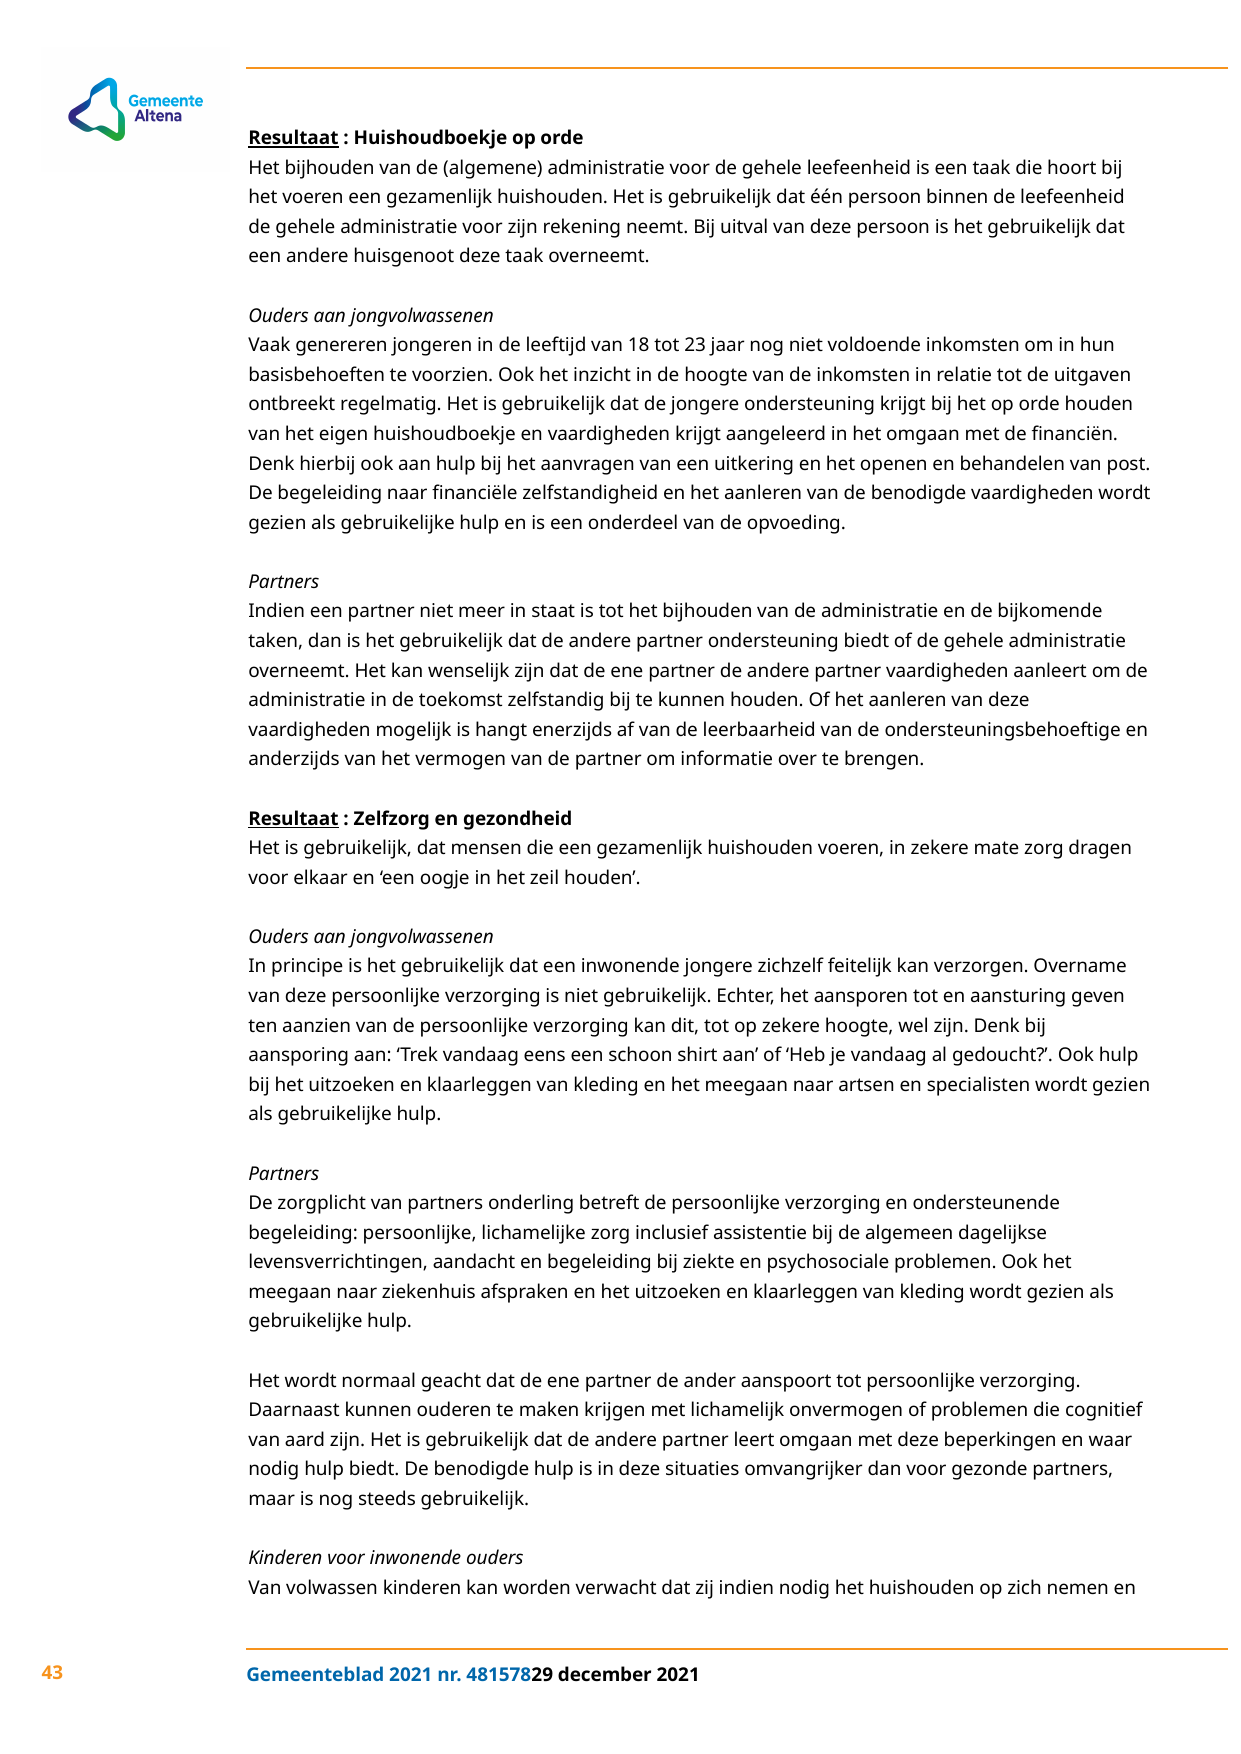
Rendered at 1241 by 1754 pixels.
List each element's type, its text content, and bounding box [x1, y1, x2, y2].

picture [41, 47, 231, 172]
text Partners [248, 1160, 1152, 1186]
text Indien een partner niet meer in staat is tot het bijhouden van de administratie en de bijkomende taken, dan is het gebruikelijk dat de andere partner ondersteuning biedt of de gehele administratie overneemt. Het kan wenselijk zijn dat de ene partner de andere partner vaardigheden aanleert om de administratie in de toekomst zelfstandig bij te kunnen houden. Of het aanleren van deze vaardigheden mogelijk is hangt enerzijds af van de leerbaarheid van de ondersteuningsbehoeftige en anderzijds van het vermogen van de partner om informatie over te brengen. [248, 598, 1152, 771]
text Vaak genereren jongeren in de leeftijd van 18 tot 23 jaar nog niet voldoende inkomsten om in hun basisbehoeften te voorzien. Ook het inzicht in de hoogte van de inkomsten in relatie tot de uitgaven ontbreekt regelmatig. Het is gebruikelijk dat de jongere ondersteuning krijgt bij het op orde houden van het eigen huishoudboekje en vaardigheden krijgt aangeleerd in het omgaan met de financiën. Denk hierbij ook aan hulp bij het aanvragen van een uitkering en het openen en behandelen van post. De begeleiding naar financiële zelfstandigheid en het aanleren van de benodigde vaardigheden wordt gezien als gebruikelijke hulp en is een onderdeel van de opvoeding. [248, 331, 1152, 535]
text Partners [248, 568, 1152, 594]
text Kinderen voor inwonende ouders [248, 1544, 1152, 1570]
text Het is gebruikelijk, dat mensen die een gezamenlijk huishouden voeren, in zekere mate zorg dragen voor elkaar en ‘een oogje in het zeil houden’. [248, 834, 1152, 890]
text Resultaat : Zelfzorg en gezondheid [248, 805, 1152, 831]
text Ouders aan jongvolwassenen [248, 923, 1152, 949]
text Resultaat : Huishoudboekje op orde [248, 124, 1152, 150]
text Ouders aan jongvolwassenen [248, 302, 1152, 328]
text Het bijhouden van de (algemene) administratie voor de gehele leefeenheid is een taak die hoort bij het voeren een gezamenlijk huishouden. Het is gebruikelijk dat één persoon binnen de leefeenheid de gehele administratie voor zijn rekening neemt. Bij uitval van deze persoon is het gebruikelijk dat een andere huisgenoot deze taak overneemt. [248, 154, 1152, 268]
text In principe is het gebruikelijk dat een inwonende jongere zichzelf feitelijk kan verzorgen. Overname van deze persoonlijke verzorging is niet gebruikelijk. Echter, het aansporen tot en aansturing geven ten aanzien van de persoonlijke verzorging kan dit, tot op zekere hoogte, wel zijn. Denk bij aansporing aan: ‘Trek vandaag eens een schoon shirt aan’ of ‘Heb je vandaag al gedoucht?’. Ook hulp bij het uitzoeken en klaarleggen van kleding en het meegaan naar artsen en specialisten wordt gezien als gebruikelijke hulp. [248, 953, 1152, 1126]
text Het wordt normaal geacht dat de ene partner de ander aanspoort tot persoonlijke verzorging. Daarnaast kunnen ouderen te maken krijgen met lichamelijk onvermogen of problemen die cognitief van aard zijn. Het is gebruikelijk dat de andere partner leert omgaan met deze beperkingen en waar nodig hulp biedt. De benodigde hulp is in deze situaties omvangrijker dan voor gezonde partners, maar is nog steeds gebruikelijk. [248, 1367, 1152, 1511]
text De zorgplicht van partners onderling betreft de persoonlijke verzorging en ondersteunende begeleiding: persoonlijke, lichamelijke zorg inclusief assistentie bij de algemeen dagelijkse levensverrichtingen, aandacht en begeleiding bij ziekte en psychosociale problemen. Ook het meegaan naar ziekenhuis afspraken en het uitzoeken en klaarleggen van kleding wordt gezien als gebruikelijke hulp. [248, 1189, 1152, 1333]
text Van volwassen kinderen kan worden verwacht dat zij indien nodig het huishouden op zich nemen en [248, 1574, 1152, 1600]
